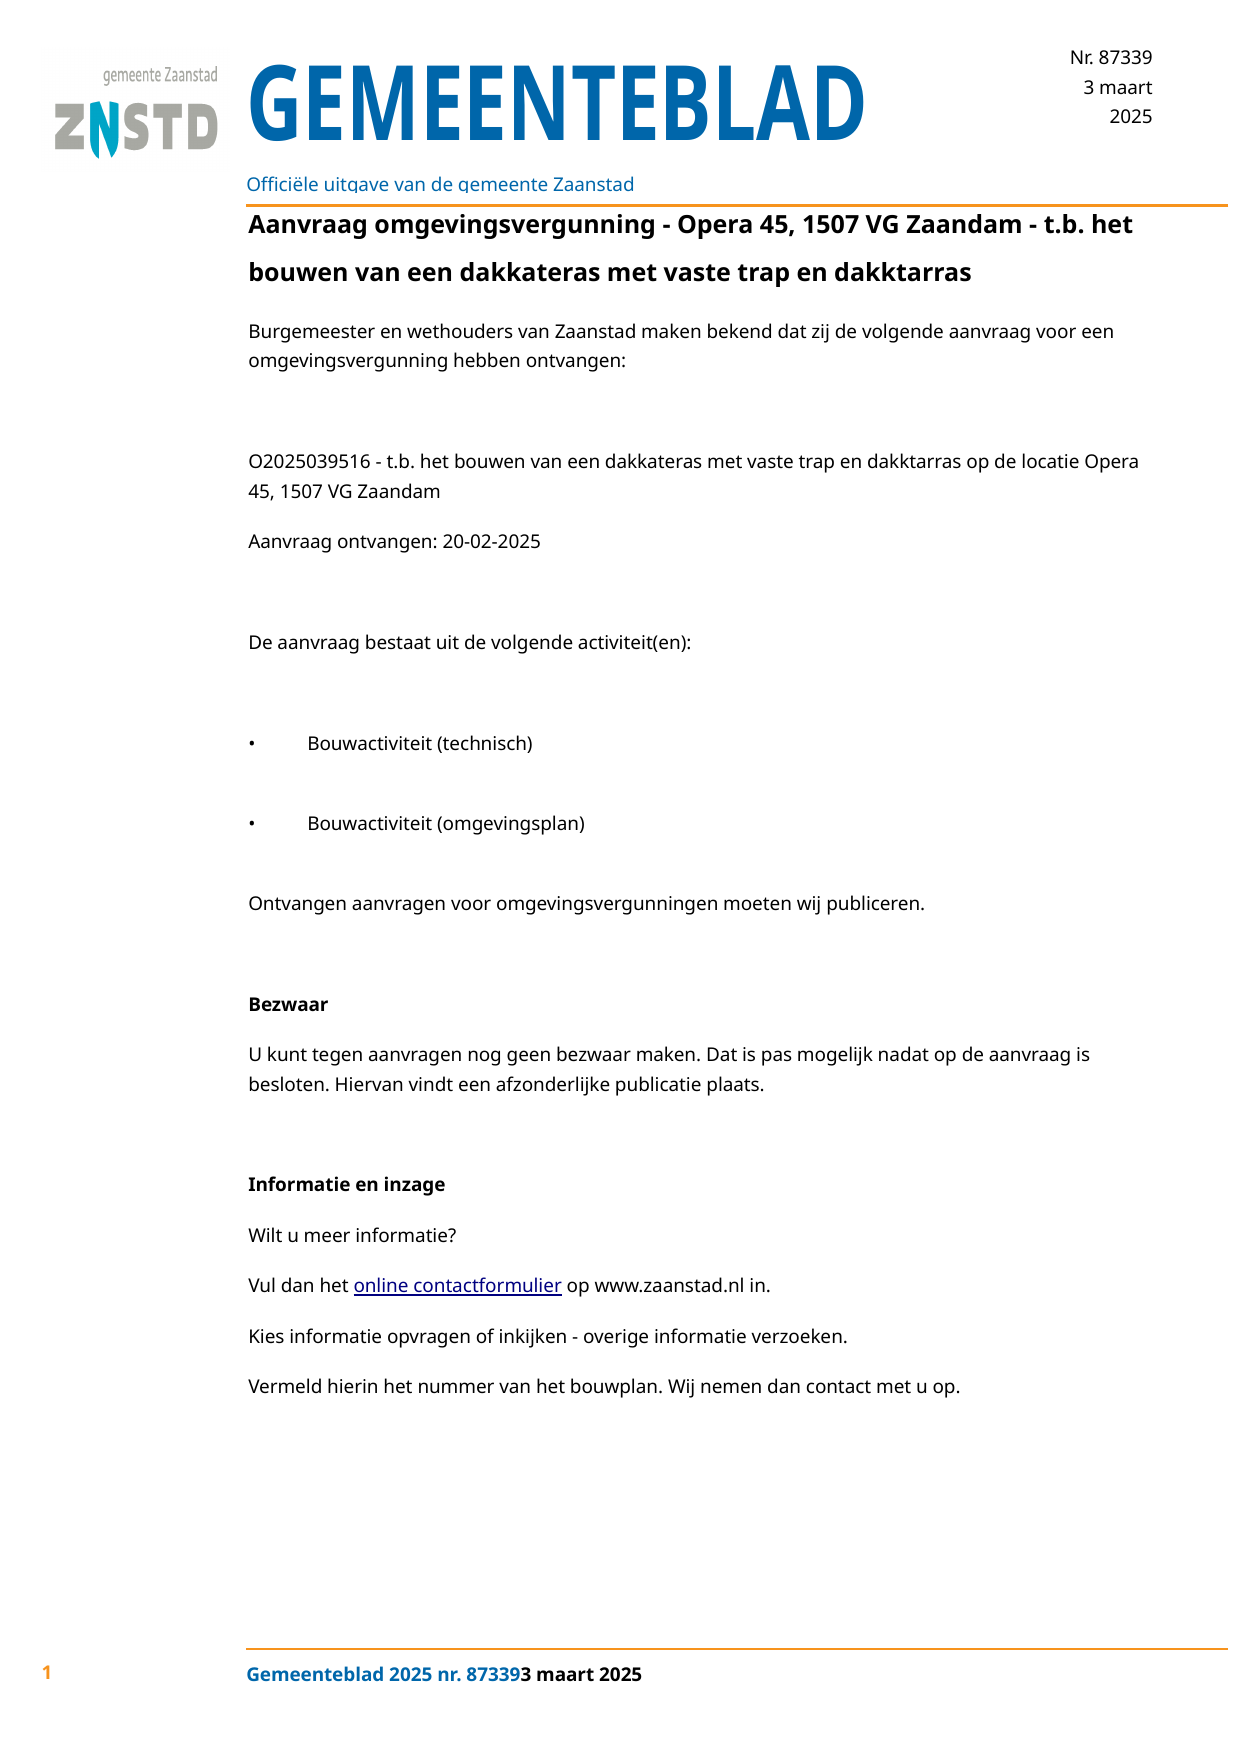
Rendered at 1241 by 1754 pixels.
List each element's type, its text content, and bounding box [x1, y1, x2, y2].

list Bouwactiviteit (technisch) [248, 730, 1152, 756]
list Bouwactiviteit (omgevingsplan) [248, 810, 1152, 836]
picture [41, 47, 231, 172]
text Burgemeester en wethouders van Zaanstad maken bekend dat zij de volgende aanvraag voor een omgevingsvergunning hebben ontvangen: [248, 318, 1152, 373]
text Bezwaar [248, 991, 1152, 1017]
text U kunt tegen aanvragen nog geen bezwaar maken. Dat is pas mogelijk nadat op de aanvraag is besloten. Hiervan vindt een afzonderlijke publicatie plaats. [248, 1041, 1152, 1097]
text Ontvangen aanvragen voor omgevingsvergunningen moeten wij publiceren. [248, 890, 1152, 916]
text Vul dan het online contactformulier op www.zaanstad.nl in. [248, 1272, 1152, 1298]
text Kies informatie opvragen of inkijken - overige informatie verzoeken. [248, 1323, 1152, 1349]
text Informatie en inzage [248, 1172, 1152, 1197]
text De aanvraag bestaat uit de volgende activiteit(en): [248, 629, 1152, 655]
text Vermeld hierin het nummer van het bouwplan. Wij nemen dan contact met u op. [248, 1373, 1152, 1399]
text Aanvraag ontvangen: 20-02-2025 [248, 528, 1152, 554]
text Aanvraag omgevingsvergunning - Opera 45, 1507 VG Zaandam - t.b. het bouwen van een dakkateras met vaste trap en dakktarras [248, 207, 1152, 288]
text Wilt u meer informatie? [248, 1222, 1152, 1248]
text O2025039516 - t.b. het bouwen van een dakkateras met vaste trap en dakktarras op de locatie Opera 45, 1507 VG Zaandam [248, 448, 1152, 504]
